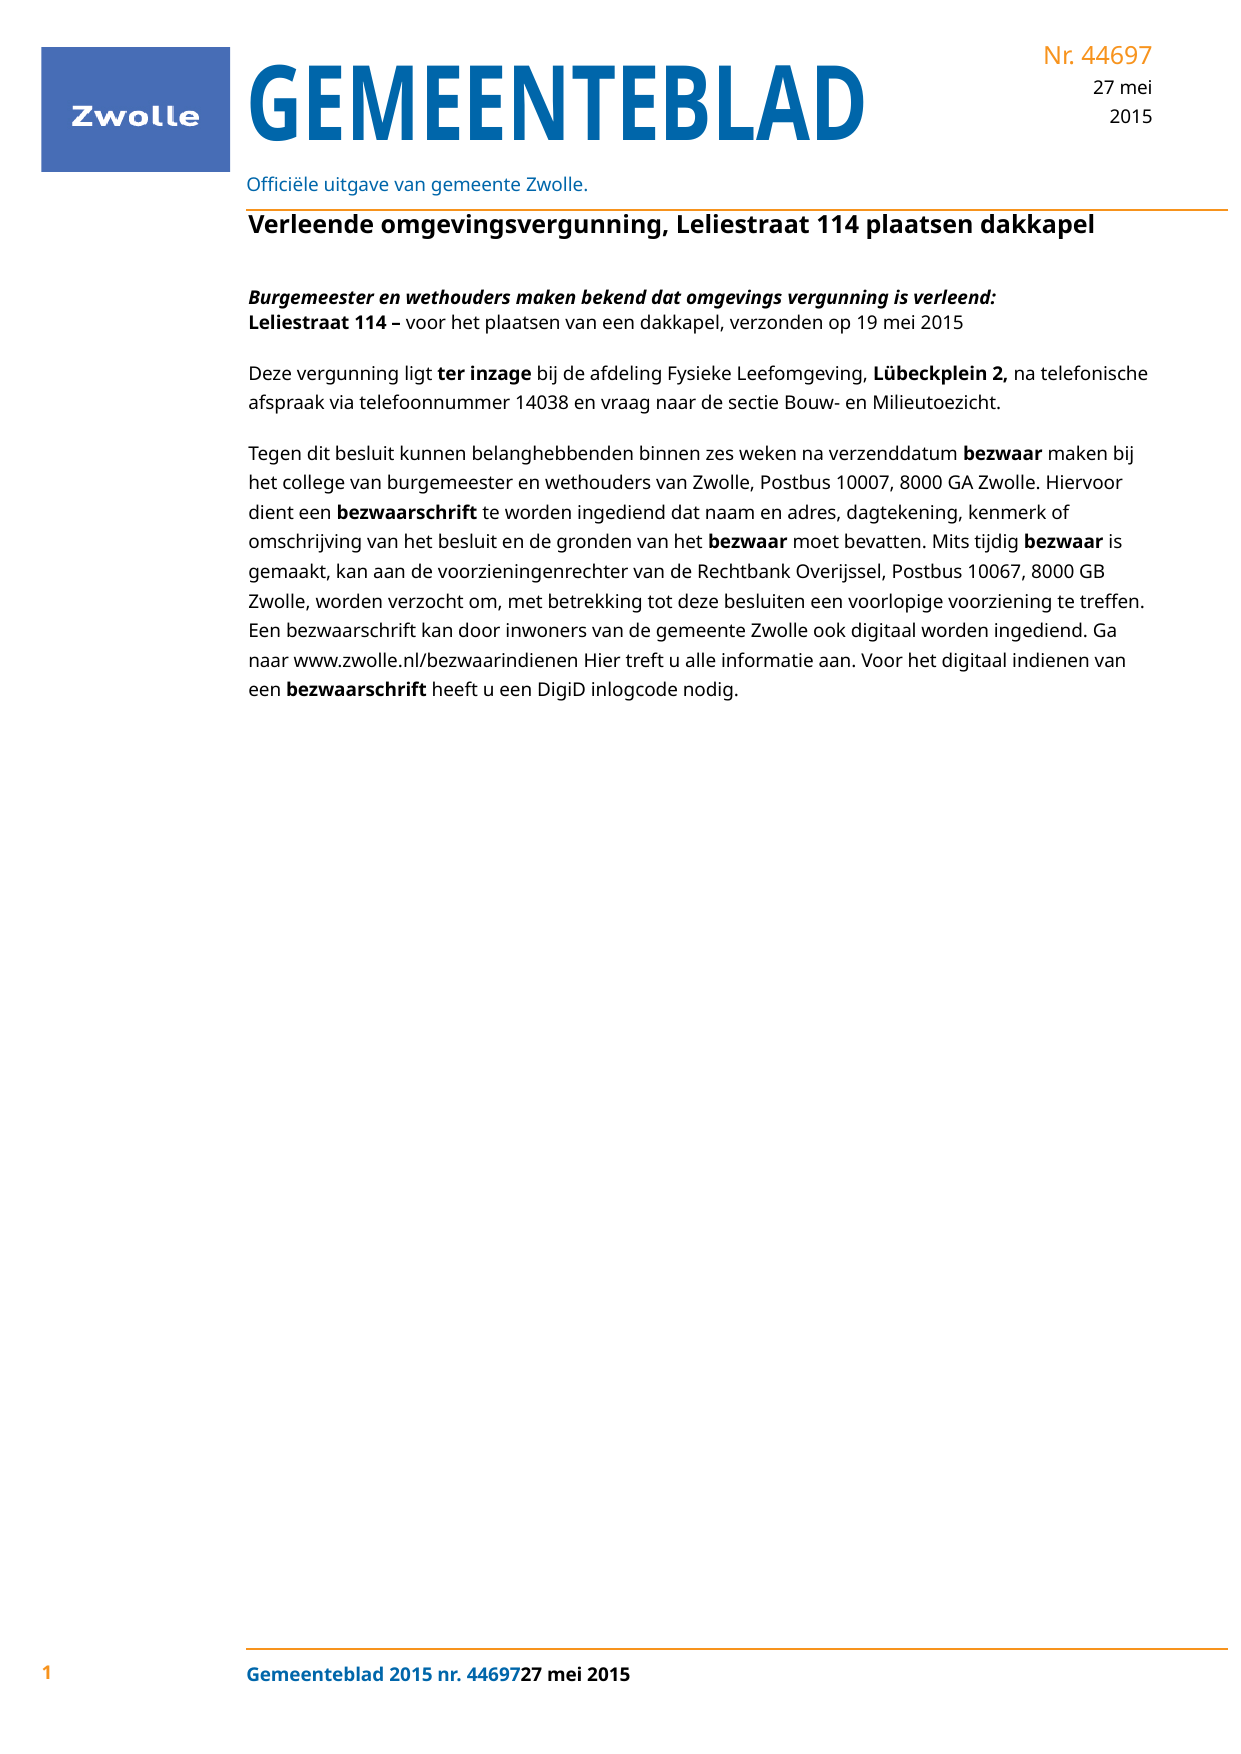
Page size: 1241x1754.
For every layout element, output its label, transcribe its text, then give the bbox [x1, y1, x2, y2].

text Burgemeester en wethouders maken bekend dat omgevings vergunning is verleend: [248, 284, 1152, 309]
text Tegen dit besluit kunnen belanghebbenden binnen zes weken na verzenddatum bezwaar maken bij het college van burgemeester en wethouders van Zwolle, Postbus 10007, 8000 GA Zwolle. Hiervoor dient een bezwaarschrift te worden ingediend dat naam en adres, dagtekening, kenmerk of omschrijving van het besluit en de gronden van het bezwaar moet bevatten. Mits tijdig bezwaar is gemaakt, kan aan de voorzieningenrechter van de Rechtbank Overijssel, Postbus 10067, 8000 GB Zwolle, worden verzocht om, met betrekking tot deze besluiten een voorlopige voorziening te treffen. Een bezwaarschrift kan door inwoners van de gemeente Zwolle ook digitaal worden ingediend. Ga naar www.zwolle.nl/bezwaarindienen Hier treft u alle informatie aan. Voor het digitaal indienen van een bezwaarschrift heeft u een DigiD inlogcode nodig. [248, 440, 1152, 702]
text Deze vergunning ligt ter inzage bij de afdeling Fysieke Leefomgeving, Lübeckplein 2, na telefonische afspraak via telefoonnummer 14038 en vraag naar de sectie Bouw- en Milieutoezicht. [248, 360, 1152, 415]
text Verleende omgevingsvergunning, Leliestraat 114 plaatsen dakkapel [248, 211, 1152, 241]
text Leliestraat 114 – voor het plaatsen van een dakkapel, verzonden op 19 mei 2015 [248, 309, 1152, 335]
picture [41, 47, 231, 172]
